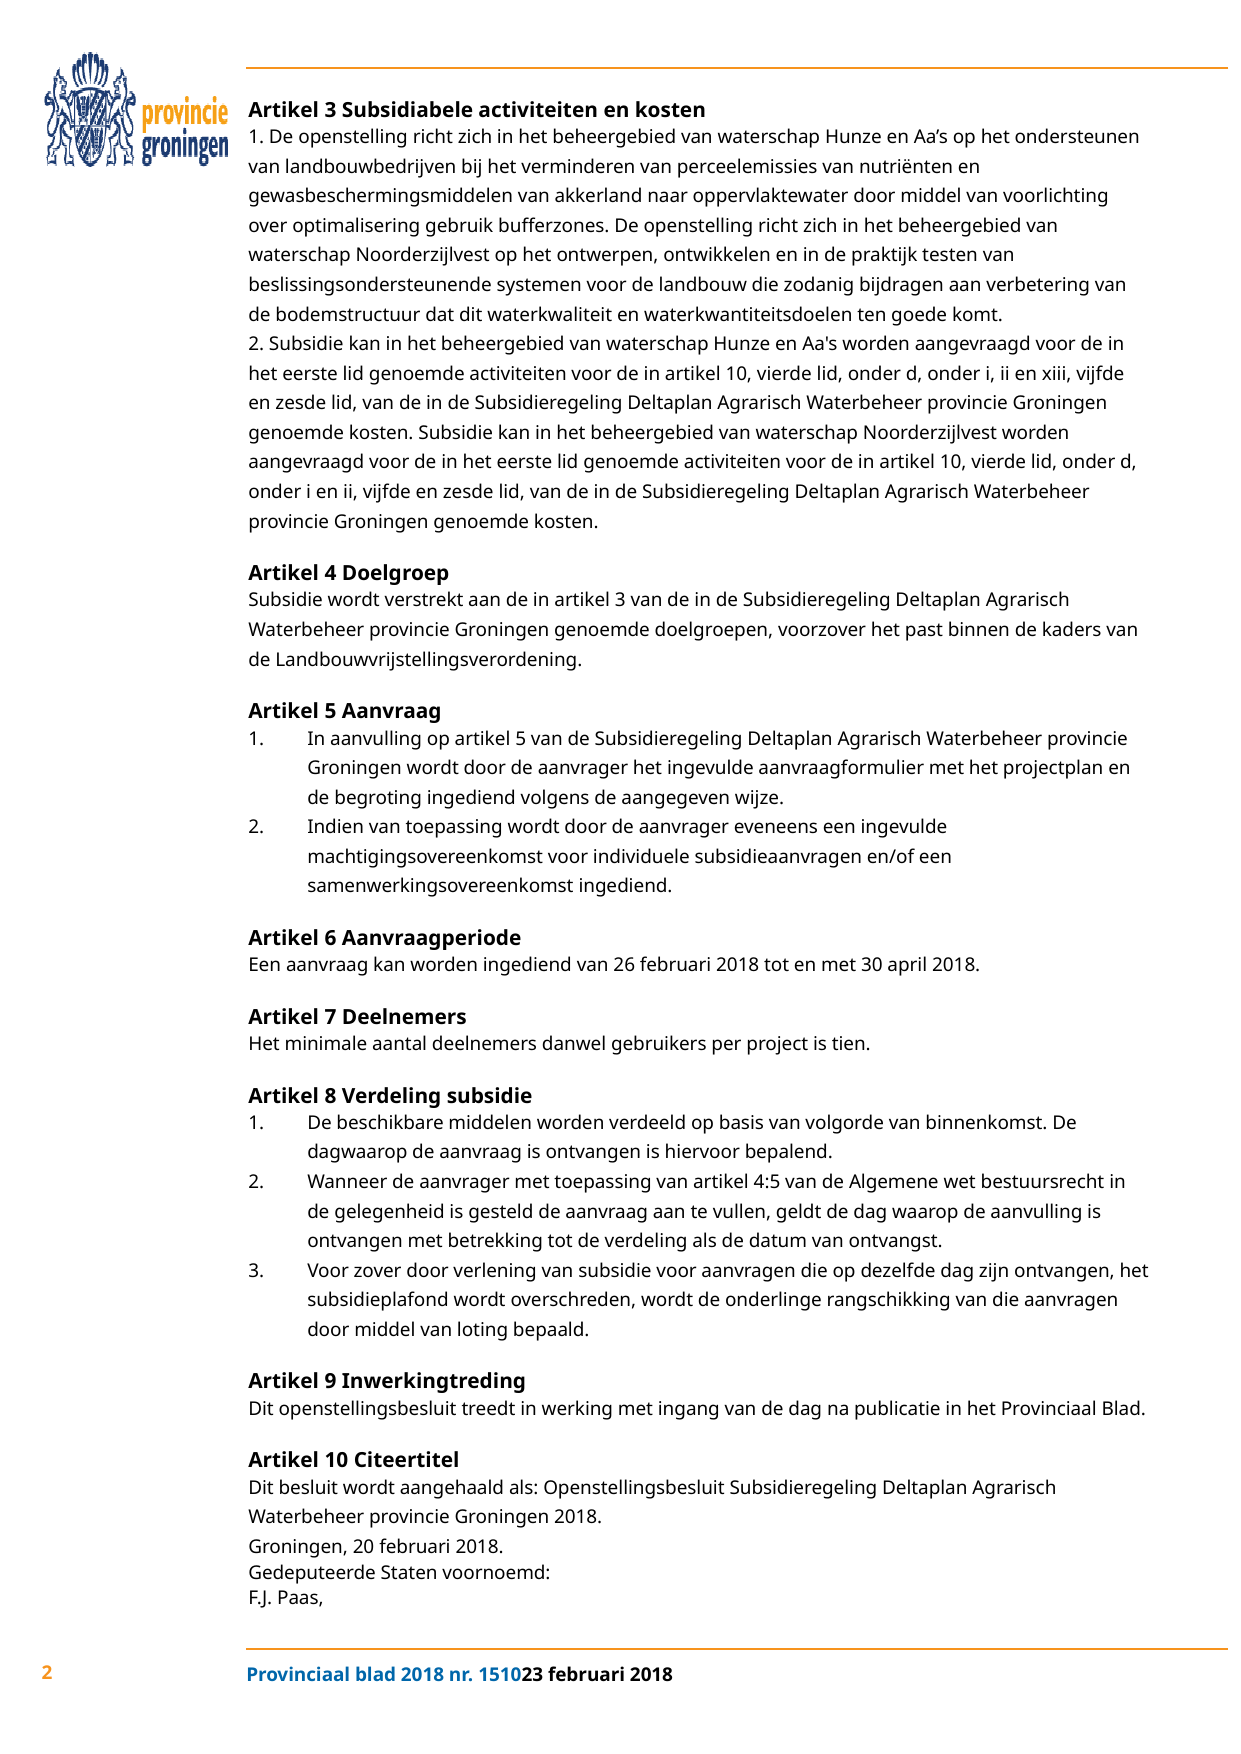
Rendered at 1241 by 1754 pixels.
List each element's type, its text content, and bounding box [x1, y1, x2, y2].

list Indien van toepassing wordt door de aanvrager eveneens een ingevulde machtigingsovereenkomst voor individuele subsidieaanvragen en/of een samenwerkingsovereenkomst ingediend. [248, 813, 1152, 898]
text Groningen, 20 februari 2018. [248, 1533, 1152, 1559]
text Artikel 6 Aanvraagperiode [248, 923, 1152, 951]
text Artikel 10 Citeertitel [248, 1446, 1152, 1474]
text Subsidie wordt verstrekt aan de in artikel 3 van de in de Subsidieregeling Deltaplan Agrarisch Waterbeheer provincie Groningen genoemde doelgroepen, voorzover het past binnen de kaders van de Landbouwvrijstellingsverordening. [248, 587, 1152, 672]
list Voor zover door verlening van subsidie voor aanvragen die op dezelfde dag zijn ontvangen, het subsidieplafond wordt overschreden, wordt de onderlinge rangschikking van die aanvragen door middel van loting bepaald. [248, 1257, 1152, 1342]
list De beschikbare middelen worden verdeeld op basis van volgorde van binnenkomst. De dagwaarop de aanvraag is ontvangen is hiervoor bepalend. [248, 1109, 1152, 1164]
picture [41, 47, 231, 172]
list In aanvulling op artikel 5 van de Subsidieregeling Deltaplan Agrarisch Waterbeheer provincie Groningen wordt door de aanvrager het ingevulde aanvraagformulier met het projectplan en de begroting ingediend volgens de aangegeven wijze. [248, 725, 1152, 809]
text F.J. Paas, [248, 1584, 1152, 1610]
text 1. De openstelling richt zich in het beheergebied van waterschap Hunze en Aa’s op het ondersteunen van landbouwbedrijven bij het verminderen van perceelemissies van nutriënten en gewasbeschermingsmiddelen van akkerland naar oppervlaktewater door middel van voorlichting over optimalisering gebruik bufferzones. De openstelling richt zich in het beheergebied van waterschap Noorderzijlvest op het ontwerpen, ontwikkelen en in de praktijk testen van beslissingsondersteunende systemen voor de landbouw die zodanig bijdragen aan verbetering van de bodemstructuur dat dit waterkwaliteit en waterkwantiteitsdoelen ten goede komt. [248, 123, 1152, 326]
text Artikel 7 Deelnemers [248, 1002, 1152, 1030]
text Een aanvraag kan worden ingediend van 26 februari 2018 tot en met 30 april 2018. [248, 951, 1152, 977]
text Artikel 9 Inwerkingtreding [248, 1367, 1152, 1395]
text Artikel 8 Verdeling subsidie [248, 1081, 1152, 1109]
list Wanneer de aanvrager met toepassing van artikel 4:5 van de Algemene wet bestuursrecht in de gelegenheid is gesteld de aanvraag aan te vullen, geldt de dag waarop de aanvulling is ontvangen met betrekking tot de verdeling als de datum van ontvangst. [248, 1168, 1152, 1253]
text Dit besluit wordt aangehaald als: Openstellingsbesluit Subsidieregeling Deltaplan Agrarisch Waterbeheer provincie Groningen 2018. [248, 1474, 1152, 1529]
text Gedeputeerde Staten voornoemd: [248, 1559, 1152, 1584]
text Artikel 3 Subsidiabele activiteiten en kosten [248, 95, 1152, 123]
text Dit openstellingsbesluit treedt in werking met ingang van de dag na publicatie in het Provinciaal Blad. [248, 1395, 1152, 1421]
text Artikel 4 Doelgroep [248, 558, 1152, 587]
text 2. Subsidie kan in het beheergebied van waterschap Hunze en Aa's worden aangevraagd voor de in het eerste lid genoemde activiteiten voor de in artikel 10, vierde lid, onder d, onder i, ii en xiii, vijfde en zesde lid, van de in de Subsidieregeling Deltaplan Agrarisch Waterbeheer provincie Groningen genoemde kosten. Subsidie kan in het beheergebied van waterschap Noorderzijlvest worden aangevraagd voor de in het eerste lid genoemde activiteiten voor de in artikel 10, vierde lid, onder d, onder i en ii, vijfde en zesde lid, van de in de Subsidieregeling Deltaplan Agrarisch Waterbeheer provincie Groningen genoemde kosten. [248, 330, 1152, 533]
text Artikel 5 Aanvraag [248, 696, 1152, 725]
text Het minimale aantal deelnemers danwel gebruikers per project is tien. [248, 1030, 1152, 1056]
